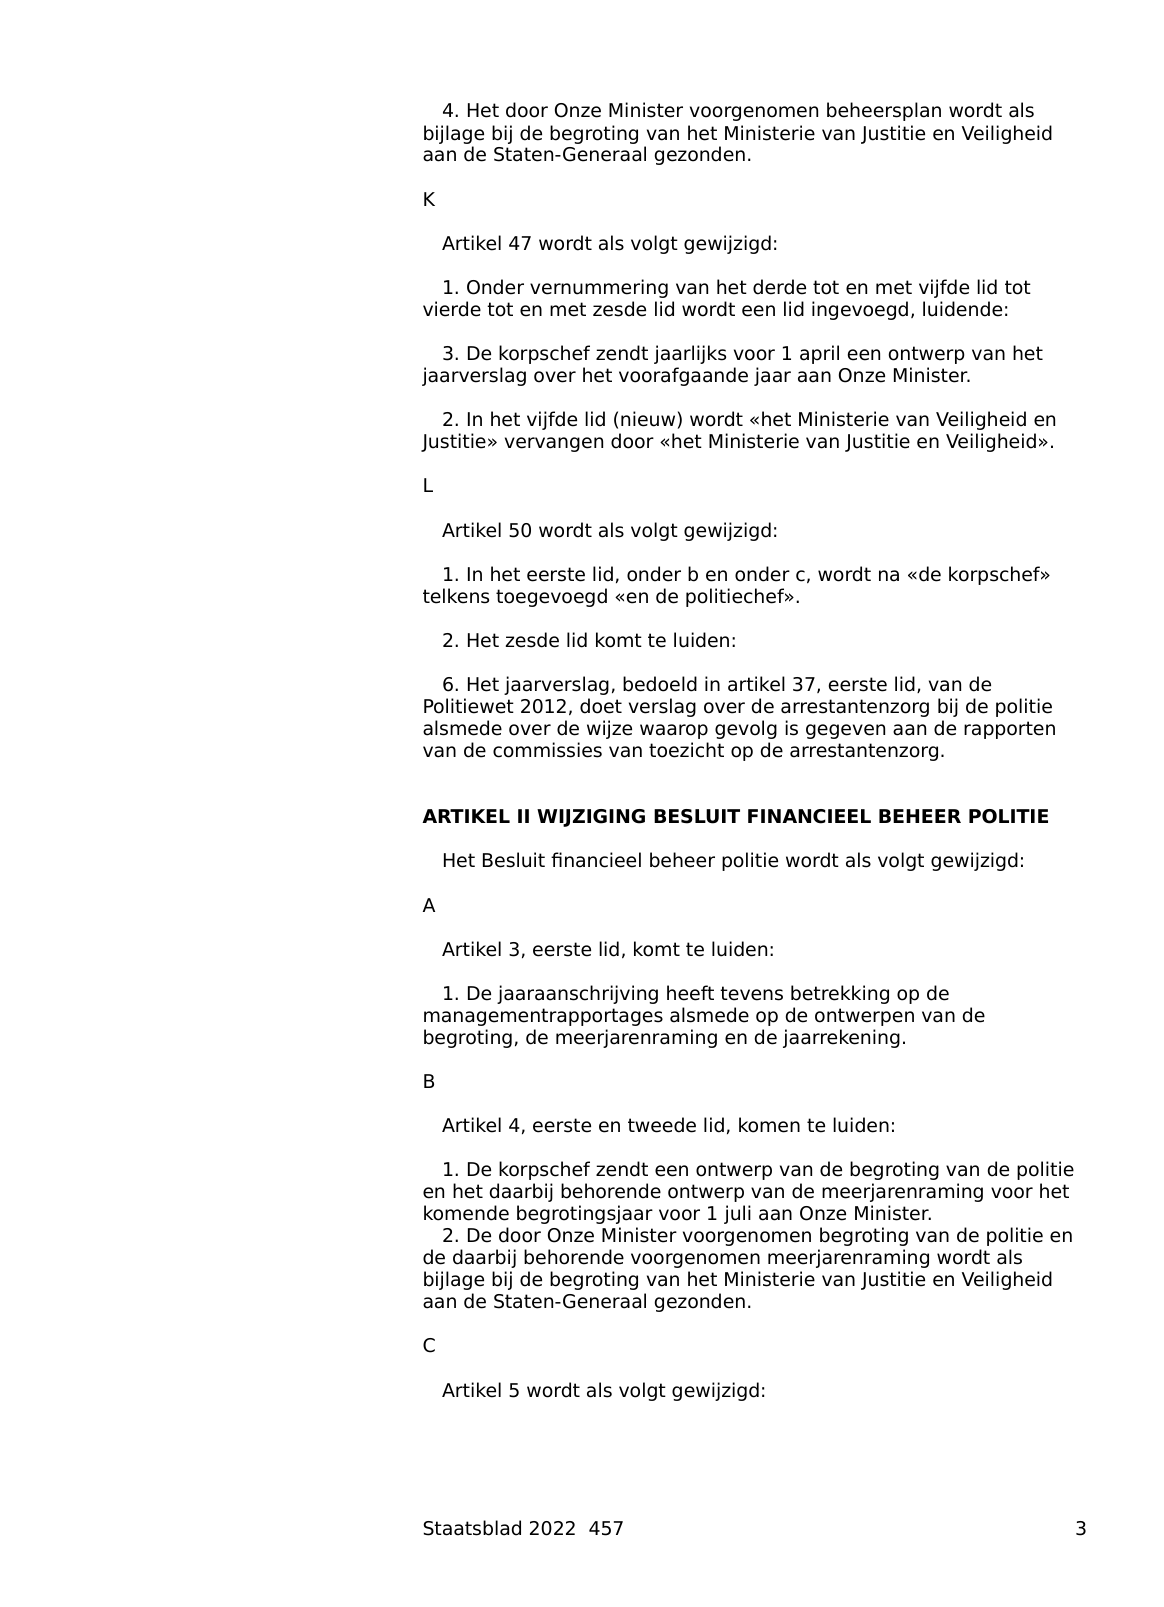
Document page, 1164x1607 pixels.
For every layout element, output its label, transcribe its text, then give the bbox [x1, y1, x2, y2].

text 3. De korpschef zendt jaarlijks voor 1 april een ontwerp van het jaarverslag over het voorafgaande jaar aan Onze Minister. [422, 343, 1087, 387]
text 1. Onder vernummering van het derde tot en met vijfde lid tot vierde tot en met zesde lid wordt een lid ingevoegd, luidende: [422, 277, 1087, 321]
text K [422, 188, 1087, 211]
text 2. In het vijfde lid (nieuw) wordt «het Ministerie van Veiligheid en Justitie» vervangen door «het Ministerie van Justitie en Veiligheid». [422, 409, 1087, 453]
text 2. Het zesde lid komt te luiden: [422, 630, 1087, 652]
text C [422, 1335, 1087, 1357]
text A [422, 894, 1087, 917]
text Artikel 50 wordt als volgt gewijzigd: [422, 519, 1087, 541]
text B [422, 1071, 1087, 1093]
text 1. De korpschef zendt een ontwerp van de begroting van de politie en het daarbij behorende ontwerp van de meerjarenraming voor het komende begrotingsjaar voor 1 juli aan Onze Minister. [422, 1159, 1087, 1225]
text Artikel 4, eerste en tweede lid, komen te luiden: [422, 1115, 1087, 1137]
text Artikel 3, eerste lid, komt te luiden: [422, 939, 1087, 961]
text 1. In het eerste lid, onder b en onder c, wordt na «de korpschef» telkens toegevoegd «en de politiechef». [422, 564, 1087, 608]
text Artikel 47 wordt als volgt gewijzigd: [422, 233, 1087, 255]
text 2. De door Onze Minister voorgenomen begroting van de politie en de daarbij behorende voorgenomen meerjarenraming wordt als bijlage bij de begroting van het Ministerie van Justitie en Veiligheid aan de Staten-Generaal gezonden. [422, 1225, 1087, 1313]
subtitle ARTIKEL II WIJZIGING BESLUIT FINANCIEEL BEHEER POLITIE [422, 806, 1087, 828]
text Het Besluit financieel beheer politie wordt als volgt gewijzigd: [422, 850, 1087, 872]
text 1. De jaaraanschrijving heeft tevens betrekking op de managementrapportages alsmede op de ontwerpen van de begroting, de meerjarenraming en de jaarrekening. [422, 983, 1087, 1049]
text Artikel 5 wordt als volgt gewijzigd: [422, 1379, 1087, 1402]
text L [422, 475, 1087, 497]
text 6. Het jaarverslag, bedoeld in artikel 37, eerste lid, van de Politiewet 2012, doet verslag over de arrestantenzorg bij de politie alsmede over de wijze waarop gevolg is gegeven aan de rapporten van de commissies van toezicht op de arrestantenzorg. [422, 674, 1087, 762]
text 4. Het door Onze Minister voorgenomen beheersplan wordt als bijlage bij de begroting van het Ministerie van Justitie en Veiligheid aan de Staten-Generaal gezonden. [422, 100, 1087, 166]
